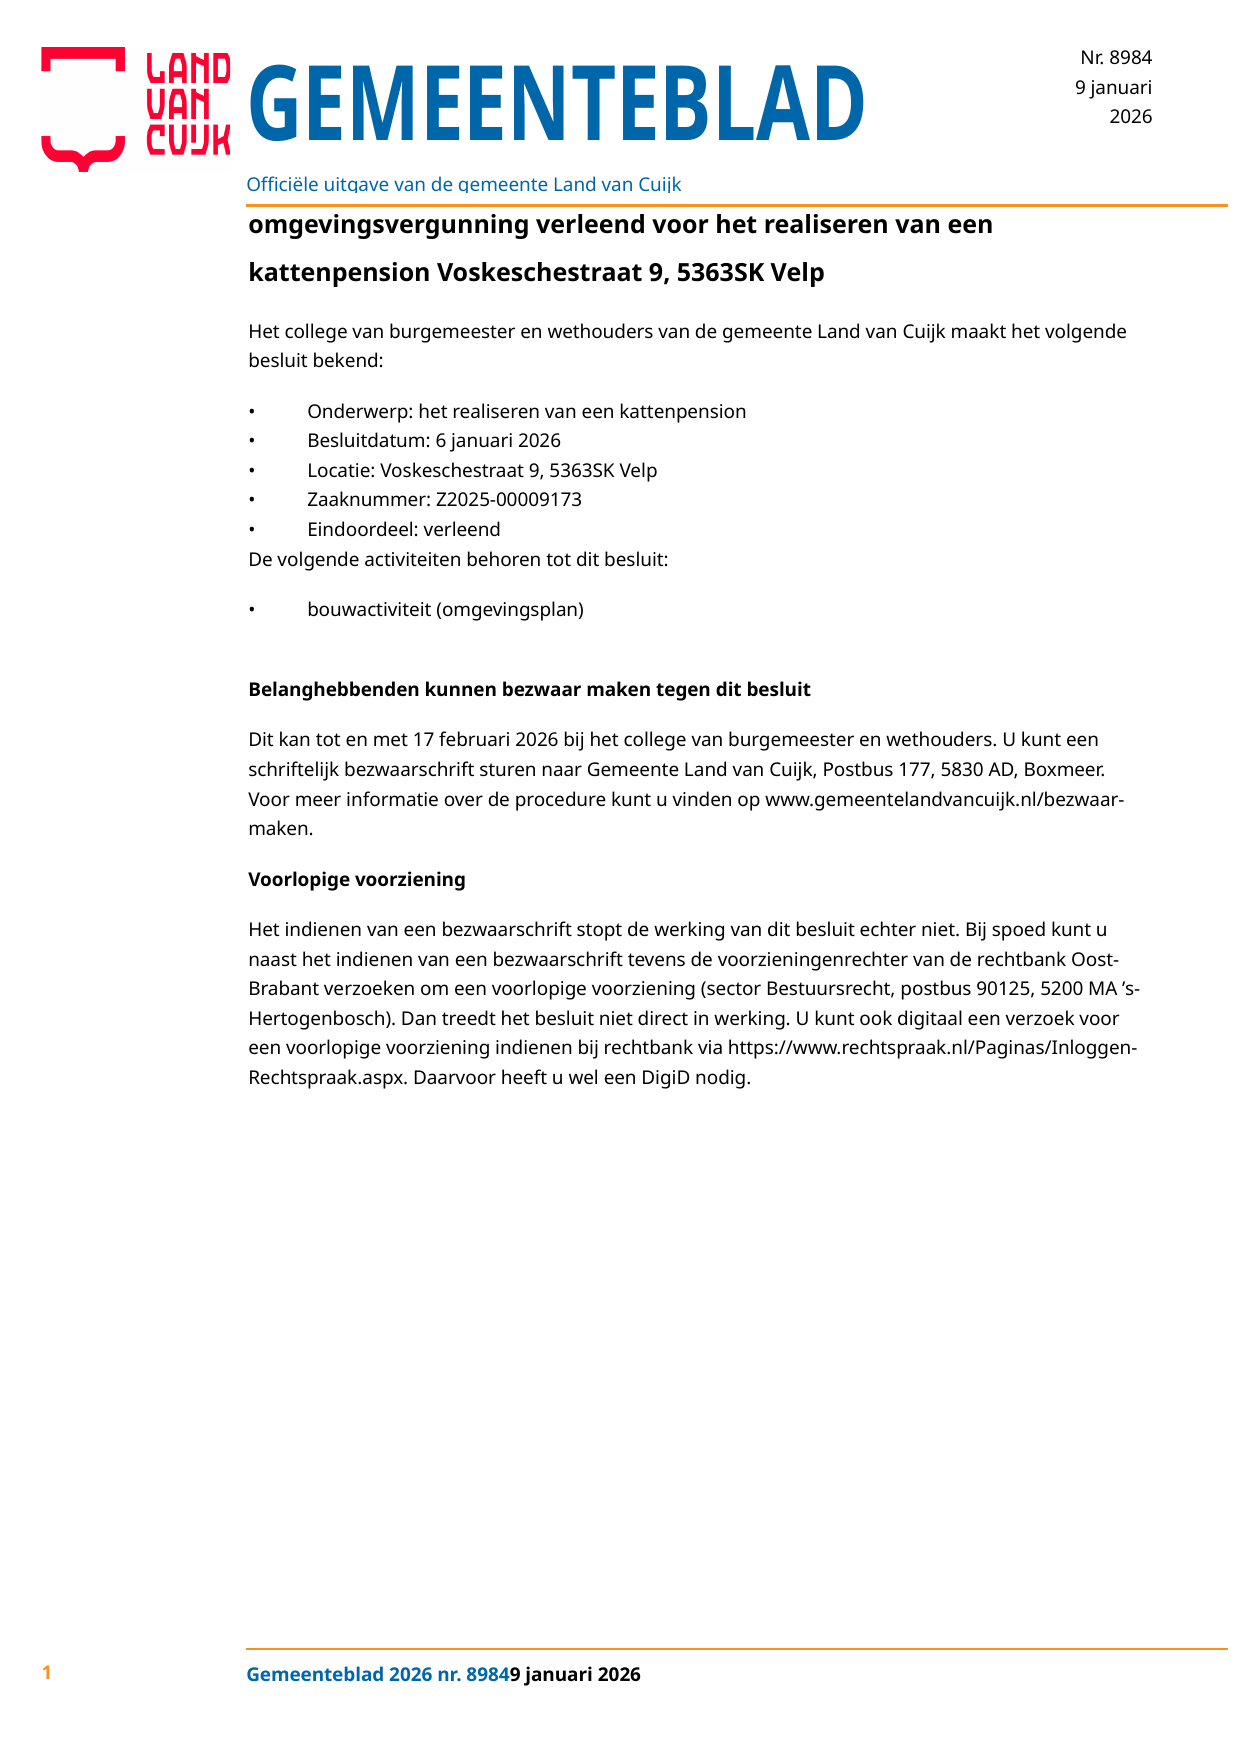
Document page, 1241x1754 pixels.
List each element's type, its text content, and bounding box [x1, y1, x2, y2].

text De volgende activiteiten behoren tot dit besluit: [248, 546, 1152, 572]
text Voorlopige voorziening [248, 866, 1152, 892]
list Zaaknummer: Z2025-00009173 [248, 487, 1152, 512]
text omgevingsvergunning verleend voor het realiseren van een kattenpension Voskeschestraat 9, 5363SK Velp [248, 207, 1152, 288]
list bouwactiviteit (omgevingsplan) [248, 596, 1152, 622]
text Het indienen van een bezwaarschrift stopt de werking van dit besluit echter niet. Bij spoed kunt u naast het indienen van een bezwaarschrift tevens de voorzieningenrechter van de rechtbank Oost-Brabant verzoeken om een voorlopige voorziening (sector Bestuursrecht, postbus 90125, 5200 MA ’s-Hertogenbosch). Dan treedt het besluit niet direct in werking. U kunt ook digitaal een verzoek voor een voorlopige voorziening indienen bij rechtbank via https://www.rechtspraak.nl/Paginas/Inloggen-Rechtspraak.aspx. Daarvoor heeft u wel een DigiD nodig. [248, 916, 1152, 1090]
list Eindoordeel: verleend [248, 516, 1152, 542]
list Besluitdatum: 6 januari 2026 [248, 427, 1152, 453]
text Belanghebbenden kunnen bezwaar maken tegen dit besluit [248, 676, 1152, 702]
list Onderwerp: het realiseren van een kattenpension [248, 398, 1152, 424]
text Dit kan tot en met 17 februari 2026 bij het college van burgemeester en wethouders. U kunt een schriftelijk bezwaarschrift sturen naar Gemeente Land van Cuijk, Postbus 177, 5830 AD, Boxmeer. Voor meer informatie over de procedure kunt u vinden op www.gemeentelandvancuijk.nl/bezwaar-maken. [248, 727, 1152, 841]
text Het college van burgemeester en wethouders van de gemeente Land van Cuijk maakt het volgende besluit bekend: [248, 318, 1152, 373]
list Locatie: Voskeschestraat 9, 5363SK Velp [248, 457, 1152, 483]
picture [41, 47, 231, 172]
